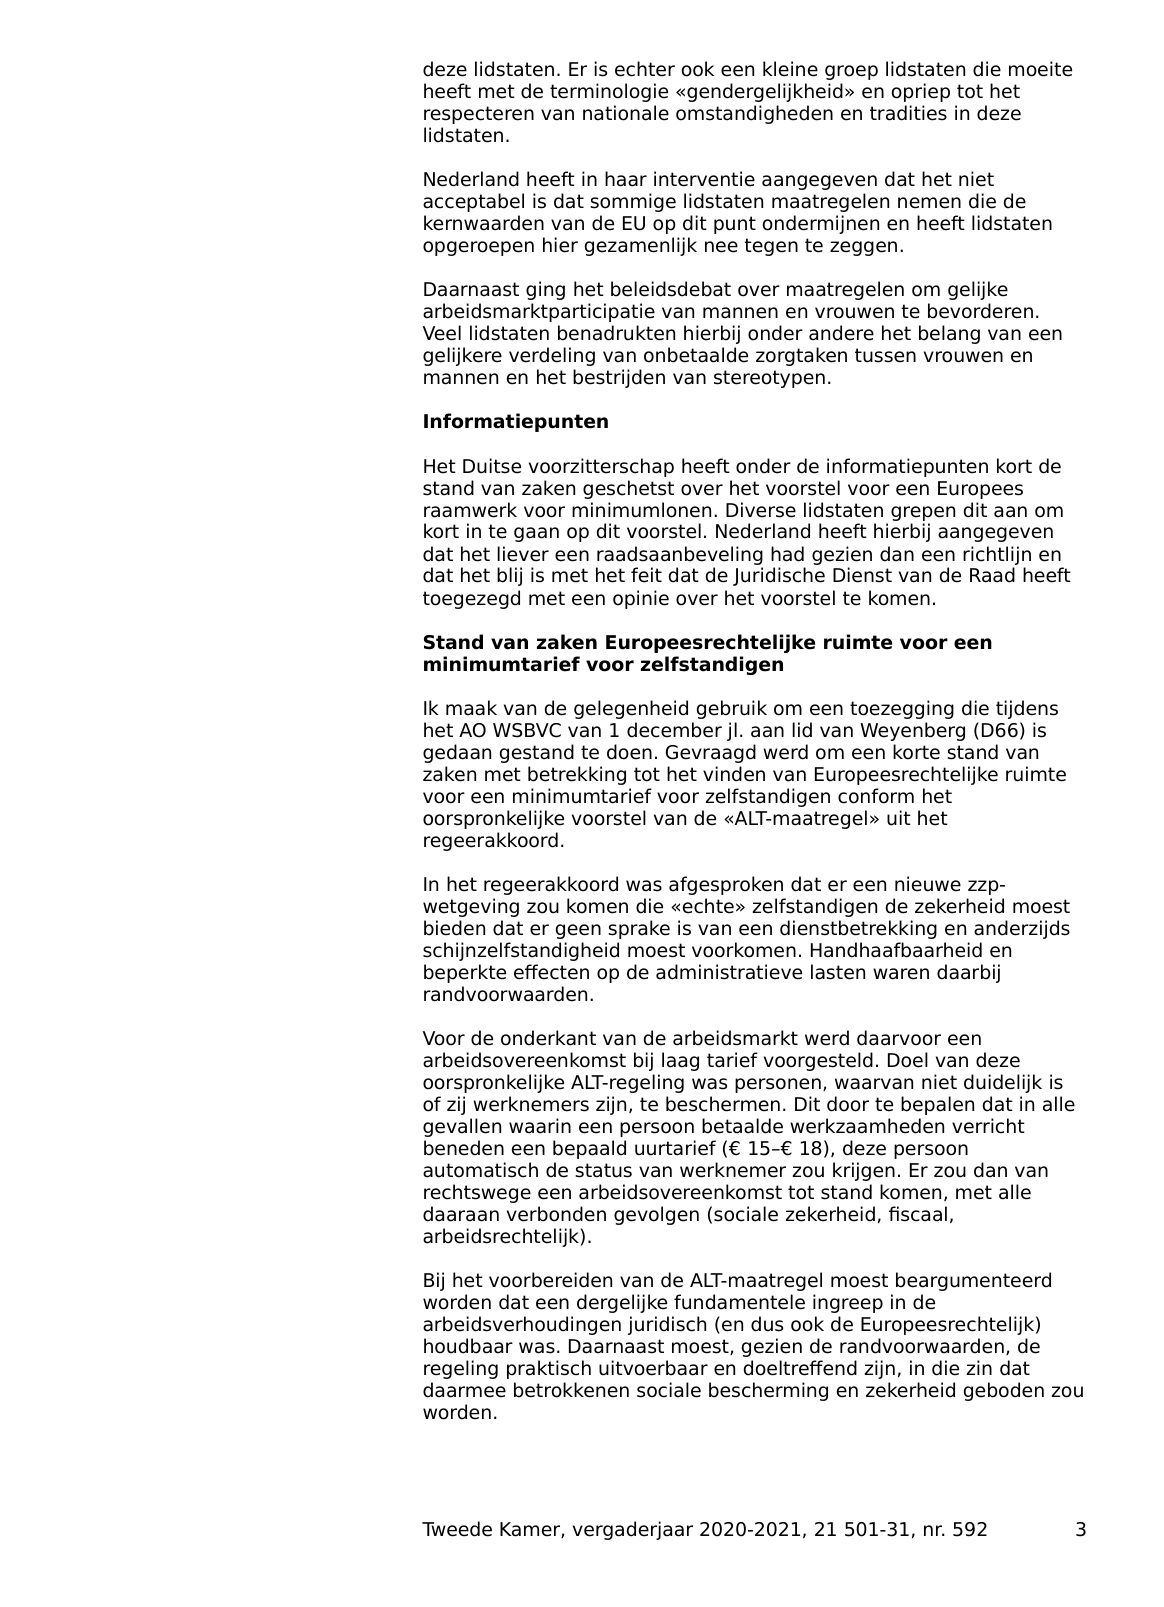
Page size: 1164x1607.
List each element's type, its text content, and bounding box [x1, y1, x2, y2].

subtitle Informatiepunten [422, 411, 1087, 433]
text Het Duitse voorzitterschap heeft onder de informatiepunten kort de stand van zaken geschetst over het voorstel voor een Europees raamwerk voor minimumlonen. Diverse lidstaten grepen dit aan om kort in te gaan op dit voorstel. Nederland heeft hierbij aangegeven dat het liever een raadsaanbeveling had gezien dan een richtlijn en dat het blij is met het feit dat de Juridische Dienst van de Raad heeft toegezegd met een opinie over het voorstel te komen. [422, 456, 1087, 609]
subtitle Stand van zaken Europeesrechtelijke ruimte voor een minimumtarief voor zelfstandigen [422, 632, 1087, 676]
text Ik maak van de gelegenheid gebruik om een toezegging die tijdens het AO WSBVC van 1 december jl. aan lid van Weyenberg (D66) is gedaan gestand te doen. Gevraagd werd om een korte stand van zaken met betrekking tot het vinden van Europeesrechtelijke ruimte voor een minimumtarief voor zelfstandigen conform het oorspronkelijke voorstel van de «ALT-maatregel» uit het regeerakkoord. [422, 698, 1087, 852]
text In het regeerakkoord was afgesproken dat er een nieuwe zzp-wetgeving zou komen die «echte» zelfstandigen de zekerheid moest bieden dat er geen sprake is van een dienstbetrekking en anderzijds schijnzelfstandigheid moest voorkomen. Handhaafbaarheid en beperkte effecten op de administratieve lasten waren daarbij randvoorwaarden. [422, 874, 1087, 1006]
text Bij het voorbereiden van de ALT-maatregel moest beargumenteerd worden dat een dergelijke fundamentele ingreep in de arbeidsverhoudingen juridisch (en dus ook de Europeesrechtelijk) houdbaar was. Daarnaast moest, gezien de randvoorwaarden, de regeling praktisch uitvoerbaar en doeltreffend zijn, in die zin dat daarmee betrokkenen sociale bescherming en zekerheid geboden zou worden. [422, 1270, 1087, 1424]
text Nederland heeft in haar interventie aangegeven dat het niet acceptabel is dat sommige lidstaten maatregelen nemen die de kernwaarden van de EU op dit punt ondermijnen en heeft lidstaten opgeroepen hier gezamenlijk nee tegen te zeggen. [422, 169, 1087, 257]
text deze lidstaten. Er is echter ook een kleine groep lidstaten die moeite heeft met de terminologie «gendergelijkheid» en opriep tot het respecteren van nationale omstandigheden en tradities in deze lidstaten. [422, 59, 1087, 147]
text Daarnaast ging het beleidsdebat over maatregelen om gelijke arbeidsmarktparticipatie van mannen en vrouwen te bevorderen. Veel lidstaten benadrukten hierbij onder andere het belang van een gelijkere verdeling van onbetaalde zorgtaken tussen vrouwen en mannen en het bestrijden van stereotypen. [422, 279, 1087, 389]
text Voor de onderkant van de arbeidsmarkt werd daarvoor een arbeidsovereenkomst bij laag tarief voorgesteld. Doel van deze oorspronkelijke ALT-regeling was personen, waarvan niet duidelijk is of zij werknemers zijn, te beschermen. Dit door te bepalen dat in alle gevallen waarin een persoon betaalde werkzaamheden verricht beneden een bepaald uurtarief (€ 15–€ 18), deze persoon automatisch de status van werknemer zou krijgen. Er zou dan van rechtswege een arbeidsovereenkomst tot stand komen, met alle daaraan verbonden gevolgen (sociale zekerheid, fiscaal, arbeidsrechtelijk). [422, 1028, 1087, 1248]
